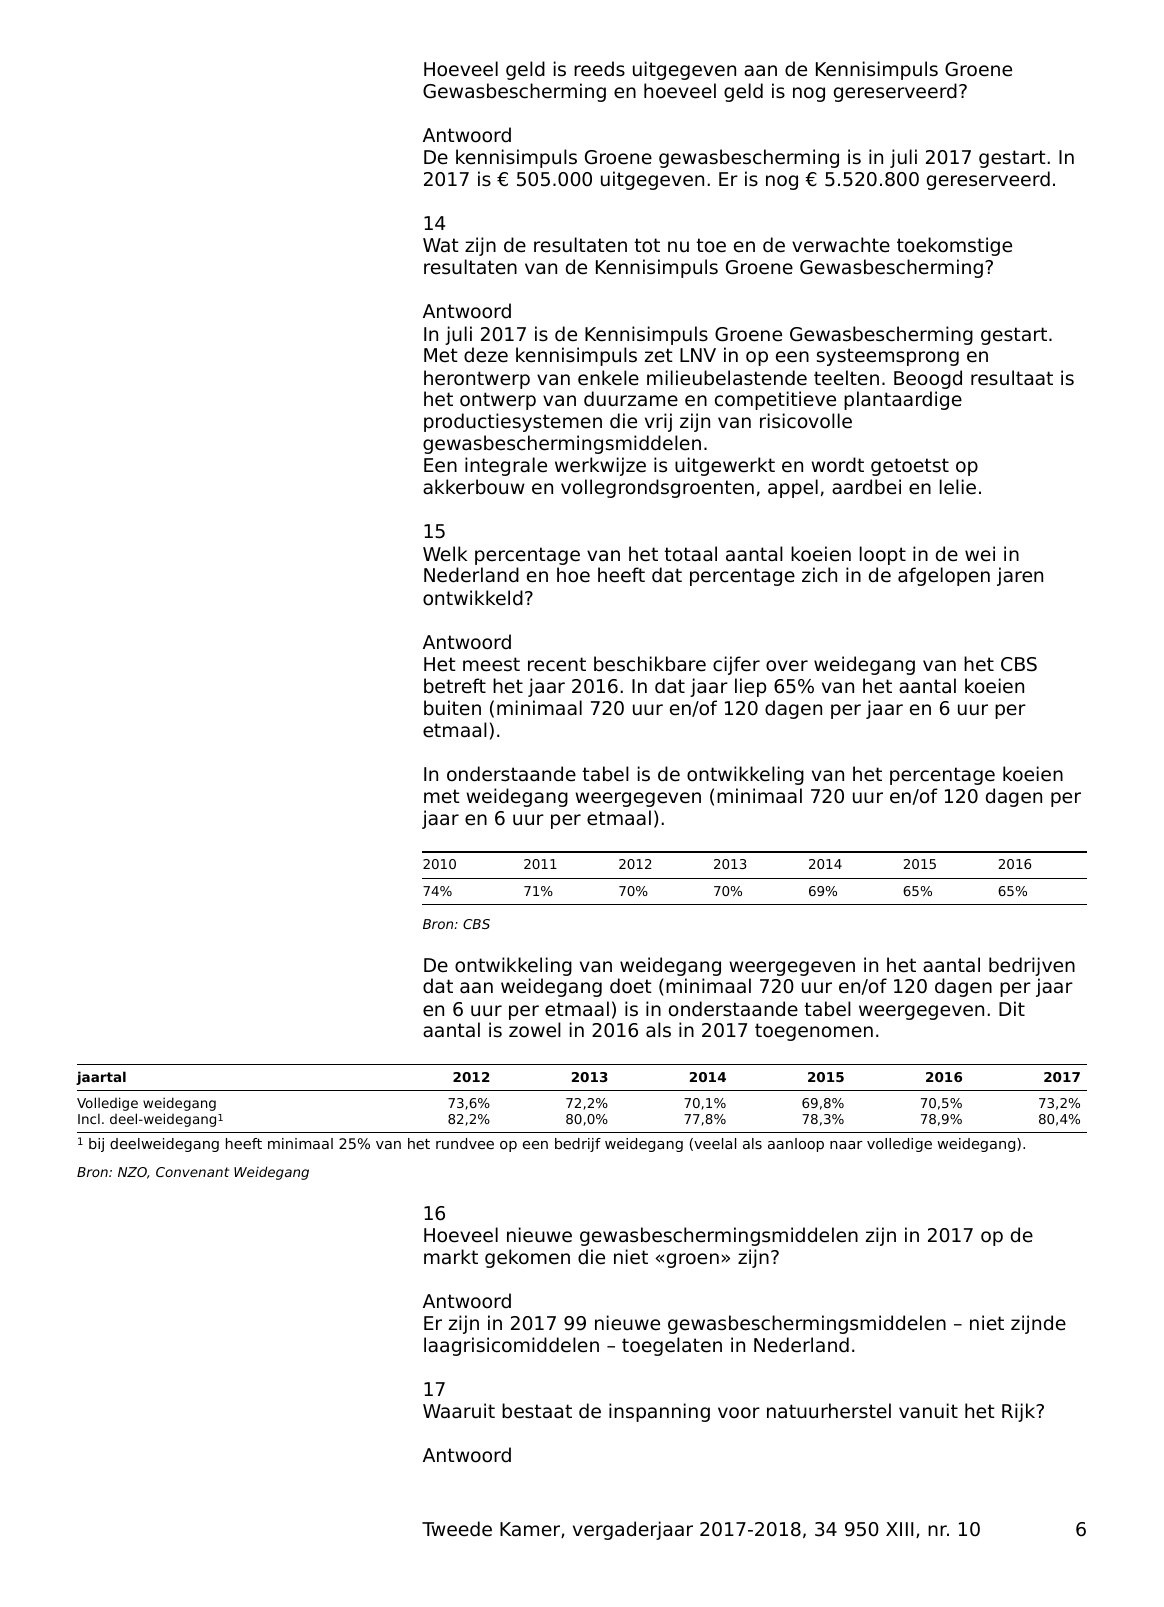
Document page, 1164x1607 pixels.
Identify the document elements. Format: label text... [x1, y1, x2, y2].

table_cell Bron: CBS [422, 905, 1087, 932]
text Het meest recent beschikbare cijfer over weidegang van het CBS betreft het jaar 2016. In dat jaar liep 65% van het aantal koeien buiten (minimaal 720 uur en/of 120 dagen per jaar en 6 uur per etmaal). [422, 653, 1087, 741]
table_cell 78,3% [732, 1112, 850, 1132]
text Een integrale werkwijze is uitgewerkt en wordt getoetst op akkerbouw en vollegrondsgroenten, appel, aardbei en lelie. [422, 455, 1087, 499]
table_cell 82,2% [378, 1112, 496, 1132]
table_cell 73,6% [378, 1091, 496, 1112]
table_cell 69% [802, 879, 897, 904]
text Er zijn in 2017 99 nieuwe gewasbeschermingsmiddelen – niet zijnde laagrisicomiddelen – toegelaten in Nederland. [422, 1313, 1087, 1357]
table_cell 80,0% [496, 1112, 614, 1132]
text Antwoord [422, 1445, 1087, 1467]
text Antwoord [422, 632, 1087, 653]
table_cell 71% [517, 879, 612, 904]
table_cell 77,8% [614, 1112, 732, 1132]
table_cell 65% [897, 879, 992, 904]
table_cell 70% [612, 879, 707, 904]
text De kennisimpuls Groene gewasbescherming is in juli 2017 gestart. In 2017 is € 505.000 uitgegeven. Er is nog € 5.520.800 gereserveerd. [422, 147, 1087, 191]
text In juli 2017 is de Kennisimpuls Groene Gewasbescherming gestart. Met deze kennisimpuls zet LNV in op een systeemsprong en herontwerp van enkele milieubelastende teelten. Beoogd resultaat is het ontwerp van duurzame en competitieve plantaardige productiesystemen die vrij zijn van risicovolle gewasbeschermingsmiddelen. [422, 323, 1087, 455]
table_cell 74% [422, 879, 517, 904]
table_header 2015 [897, 853, 992, 878]
table_cell 80,4% [969, 1112, 1087, 1132]
text Antwoord [422, 301, 1087, 323]
text Antwoord [422, 125, 1087, 147]
table_header 2011 [517, 853, 612, 878]
table_cell 1 bij deelweidegang heeft minimaal 25% van het rundvee op een bedrijf weidegang (veelal als aanloop naar volledige weidegang). Bron: NZO, Convenant Weidegang [77, 1133, 1087, 1181]
table_cell Incl. deel-weidegang1 [77, 1112, 378, 1132]
table_header 2016 [850, 1065, 968, 1090]
table_header 2013 [707, 853, 802, 878]
table_header 2014 [802, 853, 897, 878]
text Waaruit bestaat de inspanning voor natuurherstel vanuit het Rijk? [422, 1401, 1087, 1423]
text Antwoord [422, 1291, 1087, 1313]
table_cell 70,5% [850, 1091, 968, 1112]
text De ontwikkeling van weidegang weergegeven in het aantal bedrijven dat aan weidegang doet (minimaal 720 uur en/of 120 dagen per jaar en 6 uur per etmaal) is in onderstaande tabel weergegeven. Dit aantal is zowel in 2016 als in 2017 toegenomen. [422, 954, 1087, 1042]
text Hoeveel nieuwe gewasbeschermingsmiddelen zijn in 2017 op de markt gekomen die niet «groen» zijn? [422, 1225, 1087, 1269]
text 15 [422, 521, 1087, 543]
text Hoeveel geld is reeds uitgegeven aan de Kennisimpuls Groene Gewasbescherming en hoeveel geld is nog gereserveerd? [422, 59, 1087, 103]
table_header jaartal [77, 1065, 378, 1090]
text Wat zijn de resultaten tot nu toe en de verwachte toekomstige resultaten van de Kennisimpuls Groene Gewasbescherming? [422, 235, 1087, 279]
table_cell 78,9% [850, 1112, 968, 1132]
table_header 2012 [378, 1065, 496, 1090]
table_cell 70,1% [614, 1091, 732, 1112]
text Welk percentage van het totaal aantal koeien loopt in de wei in Nederland en hoe heeft dat percentage zich in de afgelopen jaren ontwikkeld? [422, 543, 1087, 609]
table_header 2012 [612, 853, 707, 878]
table_cell 70% [707, 879, 802, 904]
text 16 [422, 1203, 1087, 1225]
table_cell Volledige weidegang [77, 1091, 378, 1112]
table_header 2016 [992, 853, 1087, 878]
text In onderstaande tabel is de ontwikkeling van het percentage koeien met weidegang weergegeven (minimaal 720 uur en/of 120 dagen per jaar en 6 uur per etmaal). [422, 764, 1087, 829]
text 17 [422, 1379, 1087, 1401]
table_cell 73,2% [969, 1091, 1087, 1112]
table_header 2010 [422, 853, 517, 878]
table_header 2014 [614, 1065, 732, 1090]
table_header 2013 [496, 1065, 614, 1090]
table_cell 65% [992, 879, 1087, 904]
table_cell 72,2% [496, 1091, 614, 1112]
table_header 2017 [969, 1065, 1087, 1090]
table_cell 69,8% [732, 1091, 850, 1112]
text 14 [422, 213, 1087, 235]
table_header 2015 [732, 1065, 850, 1090]
